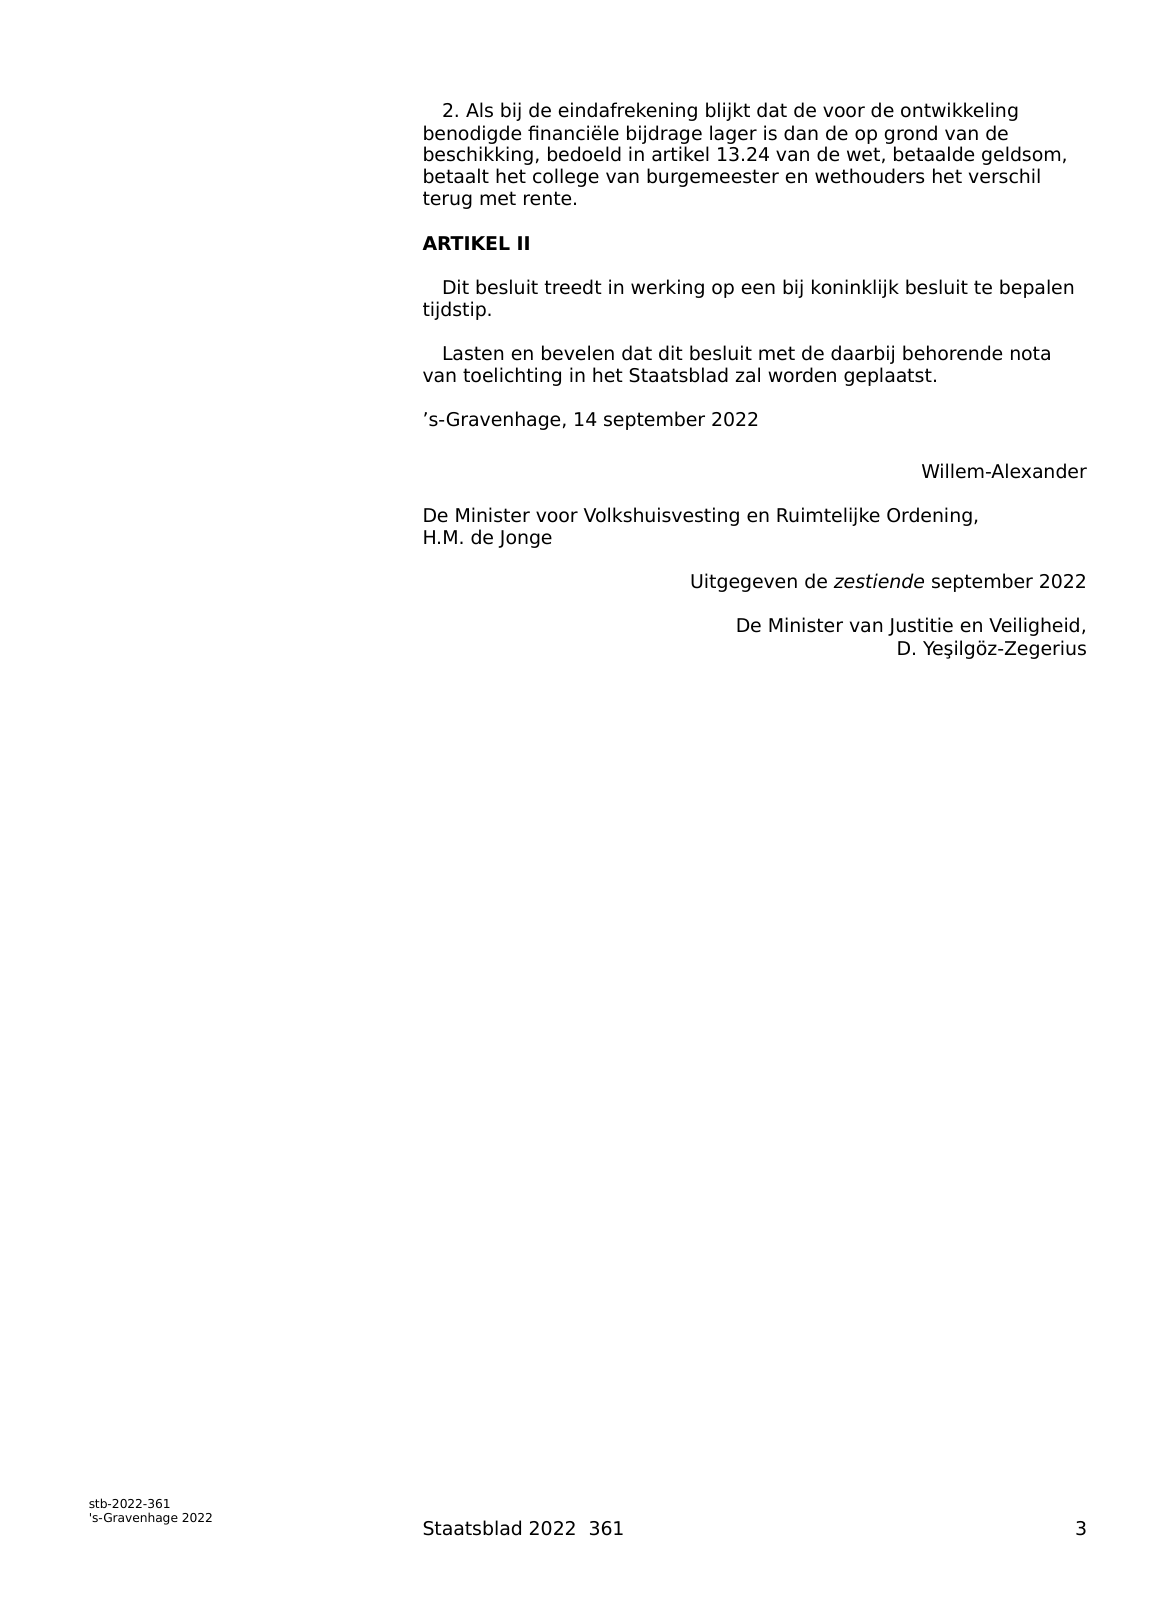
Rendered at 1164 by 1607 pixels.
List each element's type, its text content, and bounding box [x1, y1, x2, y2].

text De Minister voor Volkshuisvesting en Ruimtelijke Ordening, H.M. de Jonge [422, 505, 1087, 549]
text Dit besluit treedt in werking op een bij koninklijk besluit te bepalen tijdstip. [422, 277, 1087, 321]
text De Minister van Justitie en Veiligheid, D. Yeşilgöz-Zegerius [422, 615, 1087, 659]
text Uitgegeven de zestiende september 2022 [422, 571, 1087, 593]
text 2. Als bij de eindafrekening blijkt dat de voor de ontwikkeling benodigde financiële bijdrage lager is dan de op grond van de beschikking, bedoeld in artikel 13.24 van de wet, betaalde geldsom, betaalt het college van burgemeester en wethouders het verschil terug met rente. [422, 100, 1087, 210]
text Lasten en bevelen dat dit besluit met de daarbij behorende nota van toelichting in het Staatsblad zal worden geplaatst. [422, 343, 1087, 387]
text Willem-Alexander [422, 461, 1087, 483]
text 's-Gravenhage 2022 [88, 1511, 323, 1525]
subtitle ARTIKEL II [422, 232, 1087, 254]
text ’s-Gravenhage, 14 september 2022 [422, 409, 1087, 431]
text stb-2022-361 [88, 1497, 323, 1511]
